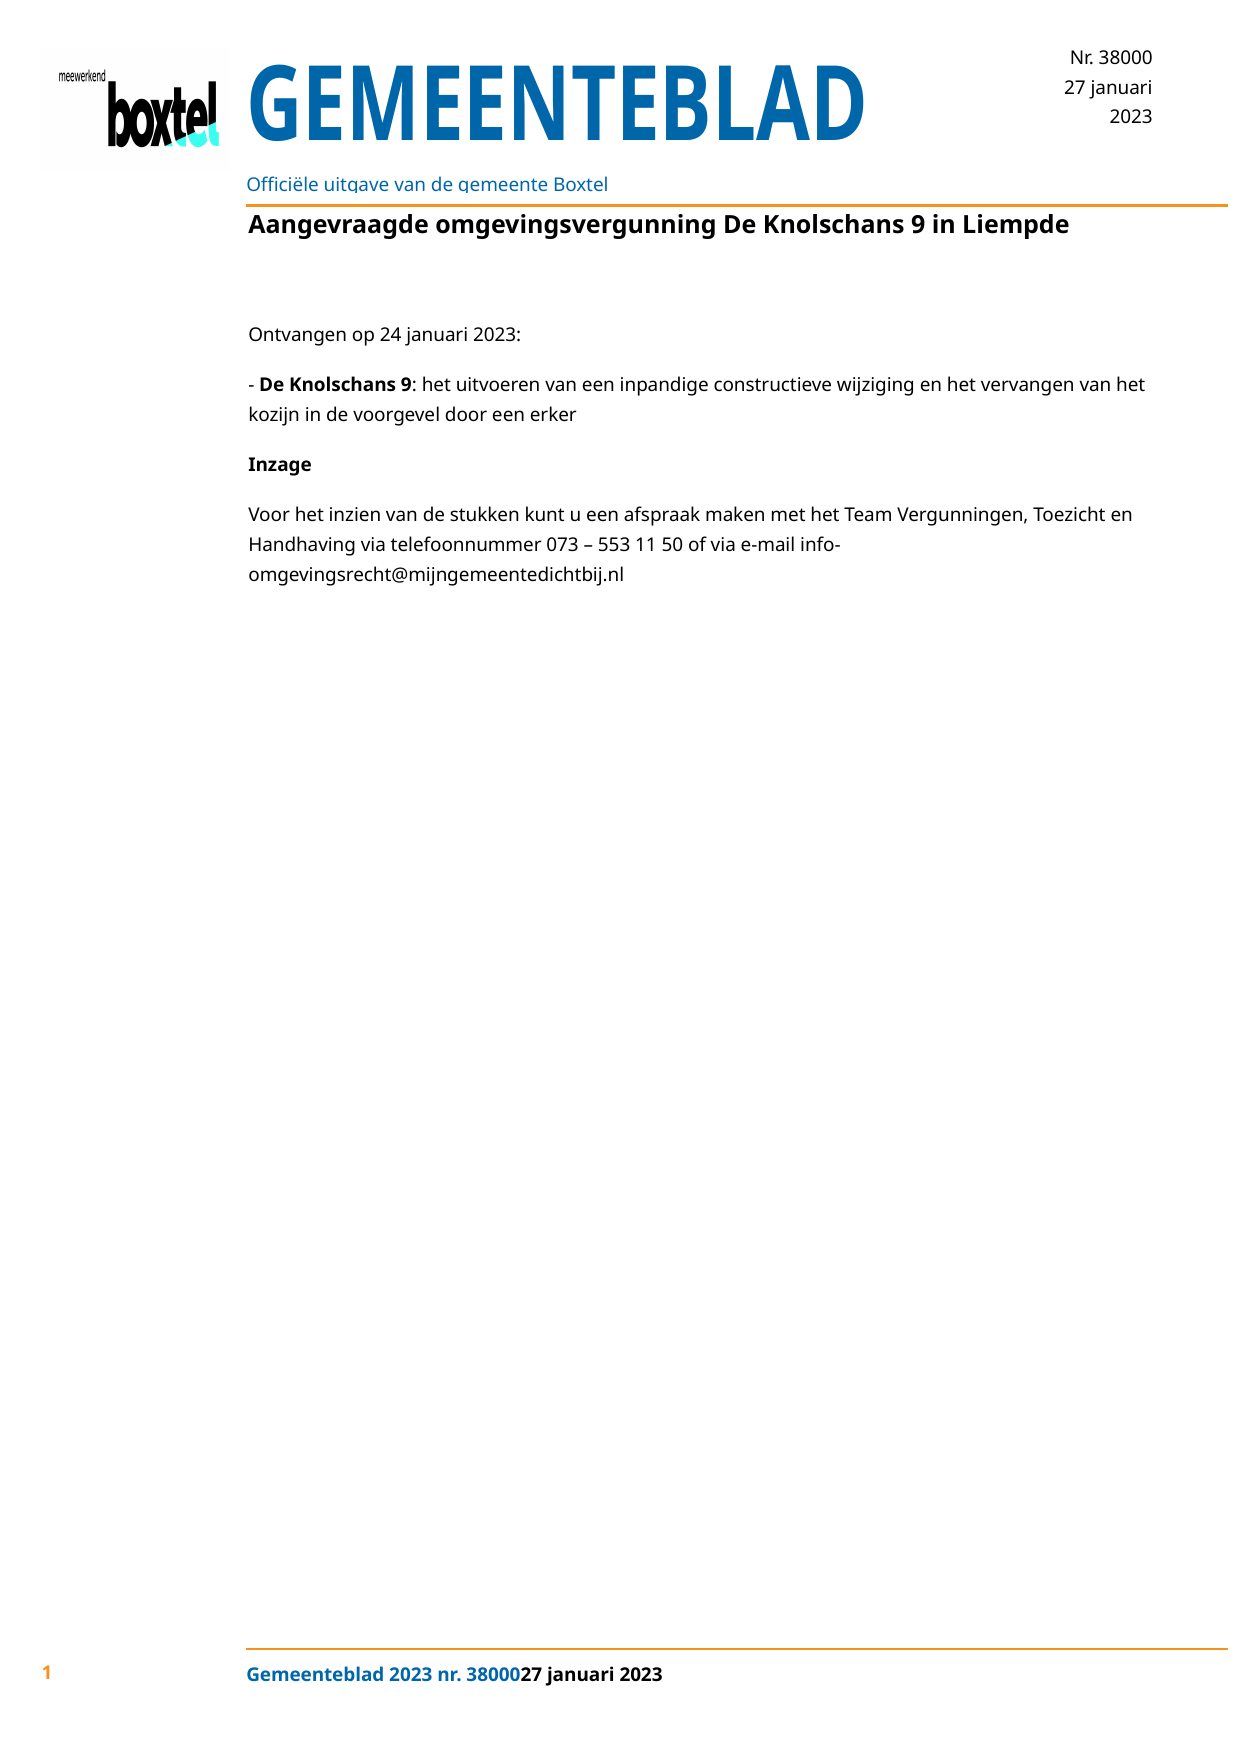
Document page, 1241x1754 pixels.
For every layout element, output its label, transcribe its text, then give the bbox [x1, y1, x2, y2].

picture [41, 47, 231, 172]
text Voor het inzien van de stukken kunt u een afspraak maken met het Team Vergunningen, Toezicht en Handhaving via telefoonnummer 073 – 553 11 50 of via e-mail info-omgevingsrecht@mijngemeentedichtbij.nl [248, 502, 1152, 586]
text - De Knolschans 9: het uitvoeren van een inpandige constructieve wijziging en het vervangen van het kozijn in de voorgevel door een erker [248, 371, 1152, 426]
text Ontvangen op 24 januari 2023: [248, 321, 1152, 346]
text Inzage [248, 451, 1152, 477]
text Aangevraagde omgevingsvergunning De Knolschans 9 in Liempde [248, 207, 1152, 241]
